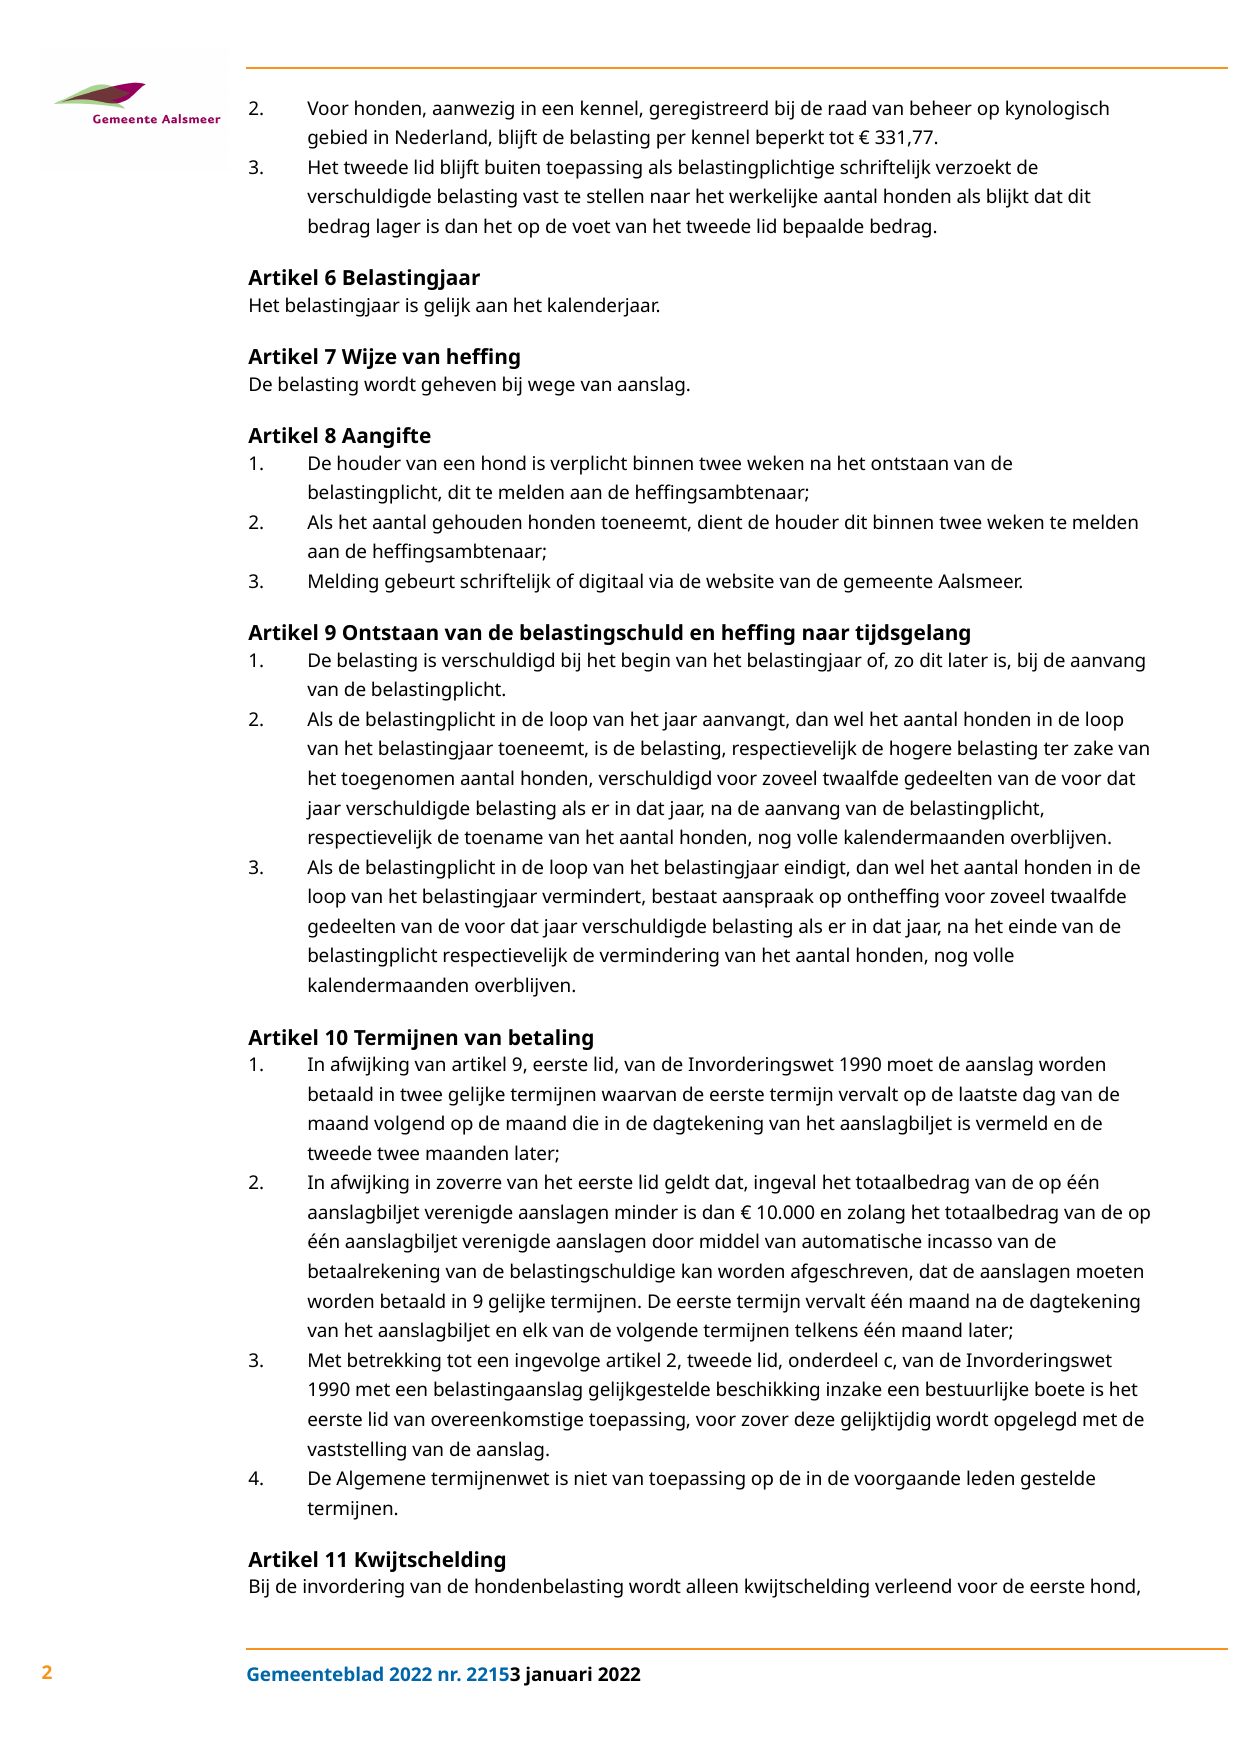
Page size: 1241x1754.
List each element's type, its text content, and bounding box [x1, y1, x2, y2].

list De belasting is verschuldigd bij het begin van het belastingjaar of, zo dit later is, bij de aanvang van de belastingplicht. [248, 647, 1152, 702]
text Artikel 9 Ontstaan van de belastingschuld en heffing naar tijdsgelang [248, 618, 1152, 647]
text Artikel 6 Belastingjaar [248, 263, 1152, 292]
picture [41, 47, 231, 172]
list In afwijking in zoverre van het eerste lid geldt dat, ingeval het totaalbedrag van de op één aanslagbiljet verenigde aanslagen minder is dan € 10.000 en zolang het totaalbedrag van de op één aanslagbiljet verenigde aanslagen door middel van automatische incasso van de betaalrekening van de belastingschuldige kan worden afgeschreven, dat de aanslagen moeten worden betaald in 9 gelijke termijnen. De eerste termijn vervalt één maand na de dagtekening van het aanslagbiljet en elk van de volgende termijnen telkens één maand later; [248, 1169, 1152, 1343]
text Het belastingjaar is gelijk aan het kalenderjaar. [248, 292, 1152, 318]
text De belasting wordt geheven bij wege van aanslag. [248, 371, 1152, 397]
list Het tweede lid blijft buiten toepassing als belastingplichtige schriftelijk verzoekt de verschuldigde belasting vast te stellen naar het werkelijke aantal honden als blijkt dat dit bedrag lager is dan het op de voet van het tweede lid bepaalde bedrag. [248, 154, 1152, 239]
list Als de belastingplicht in de loop van het belastingjaar eindigt, dan wel het aantal honden in de loop van het belastingjaar vermindert, bestaat aanspraak op ontheffing voor zoveel twaalfde gedeelten van de voor dat jaar verschuldigde belasting als er in dat jaar, na het einde van de belastingplicht respectievelijk de vermindering van het aantal honden, nog volle kalendermaanden overblijven. [248, 854, 1152, 998]
text Bij de invordering van de hondenbelasting wordt alleen kwijtschelding verleend voor de eerste hond, [248, 1574, 1152, 1599]
list Melding gebeurt schriftelijk of digitaal via de website van de gemeente Aalsmeer. [248, 568, 1152, 594]
list Als de belastingplicht in de loop van het jaar aanvangt, dan wel het aantal honden in de loop van het belastingjaar toeneemt, is de belasting, respectievelijk de hogere belasting ter zake van het toegenomen aantal honden, verschuldigd voor zoveel twaalfde gedeelten van de voor dat jaar verschuldigde belasting als er in dat jaar, na de aanvang van de belastingplicht, respectievelijk de toename van het aantal honden, nog volle kalendermaanden overblijven. [248, 706, 1152, 850]
list Als het aantal gehouden honden toeneemt, dient de houder dit binnen twee weken te melden aan de heffingsambtenaar; [248, 509, 1152, 564]
list In afwijking van artikel 9, eerste lid, van de Invorderingswet 1990 moet de aanslag worden betaald in twee gelijke termijnen waarvan de eerste termijn vervalt op de laatste dag van de maand volgend op de maand die in de dagtekening van het aanslagbiljet is vermeld en de tweede twee maanden later; [248, 1051, 1152, 1166]
list De houder van een hond is verplicht binnen twee weken na het ontstaan van de belastingplicht, dit te melden aan de heffingsambtenaar; [248, 450, 1152, 505]
text Artikel 8 Aangifte [248, 421, 1152, 450]
list Voor honden, aanwezig in een kennel, geregistreerd bij de raad van beheer op kynologisch gebied in Nederland, blijft de belasting per kennel beperkt tot € 331,77. [248, 95, 1152, 150]
text Artikel 11 Kwijtschelding [248, 1545, 1152, 1574]
list De Algemene termijnenwet is niet van toepassing op de in de voorgaande leden gestelde termijnen. [248, 1465, 1152, 1521]
text Artikel 7 Wijze van heffing [248, 342, 1152, 371]
text Artikel 10 Termijnen van betaling [248, 1023, 1152, 1051]
list Met betrekking tot een ingevolge artikel 2, tweede lid, onderdeel c, van de Invorderingswet 1990 met een belastingaanslag gelijkgestelde beschikking inzake een bestuurlijke boete is het eerste lid van overeenkomstige toepassing, voor zover deze gelijktijdig wordt opgelegd met de vaststelling van de aanslag. [248, 1347, 1152, 1461]
